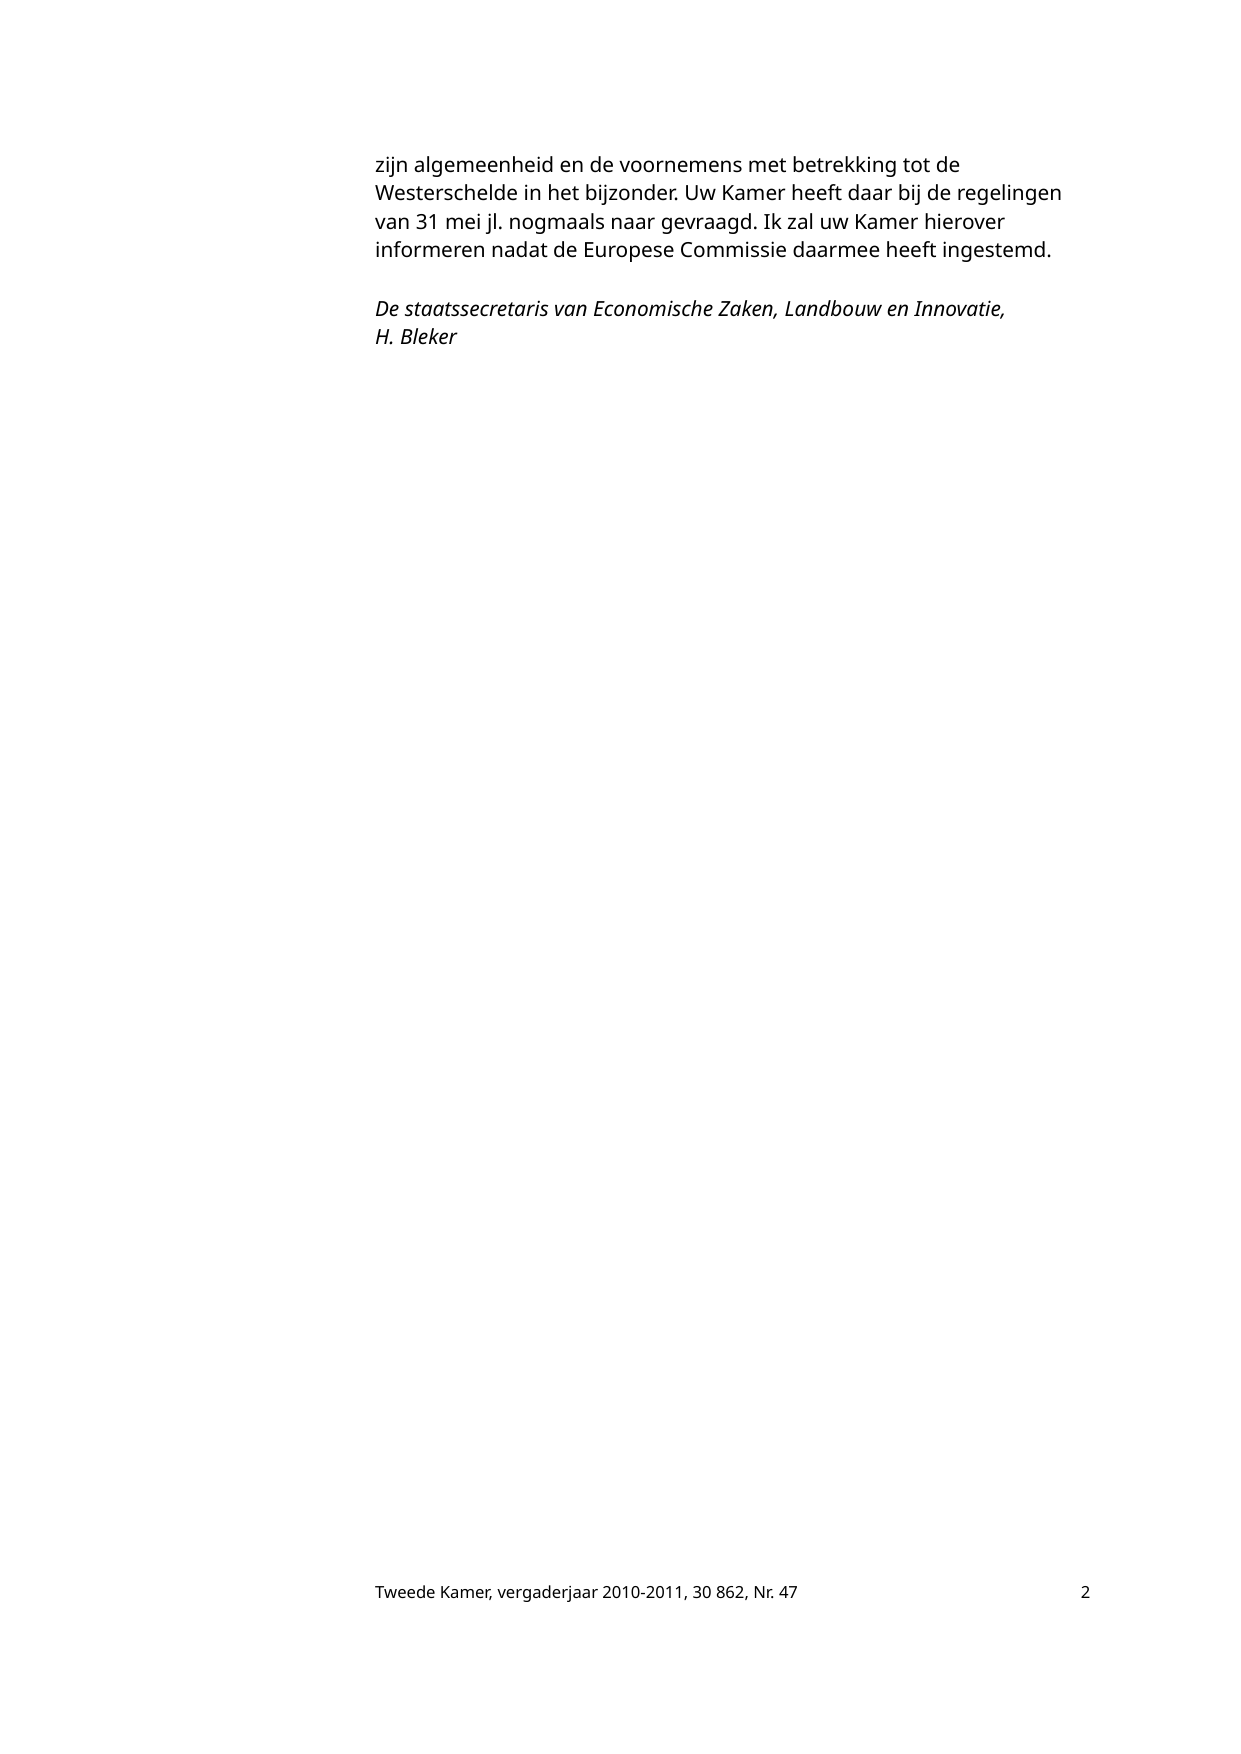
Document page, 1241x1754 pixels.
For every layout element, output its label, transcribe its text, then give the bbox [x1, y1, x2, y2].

text De staatssecretaris van Economische Zaken, Landbouw en Innovatie, [375, 294, 1090, 322]
text H. Bleker [375, 322, 1090, 351]
text zijn algemeenheid en de voornemens met betrekking tot de Westerschelde in het bijzonder. Uw Kamer heeft daar bij de regelingen van 31 mei jl. nogmaals naar gevraagd. Ik zal uw Kamer hierover informeren nadat de Europese Commissie daarmee heeft ingestemd. [375, 150, 1090, 264]
